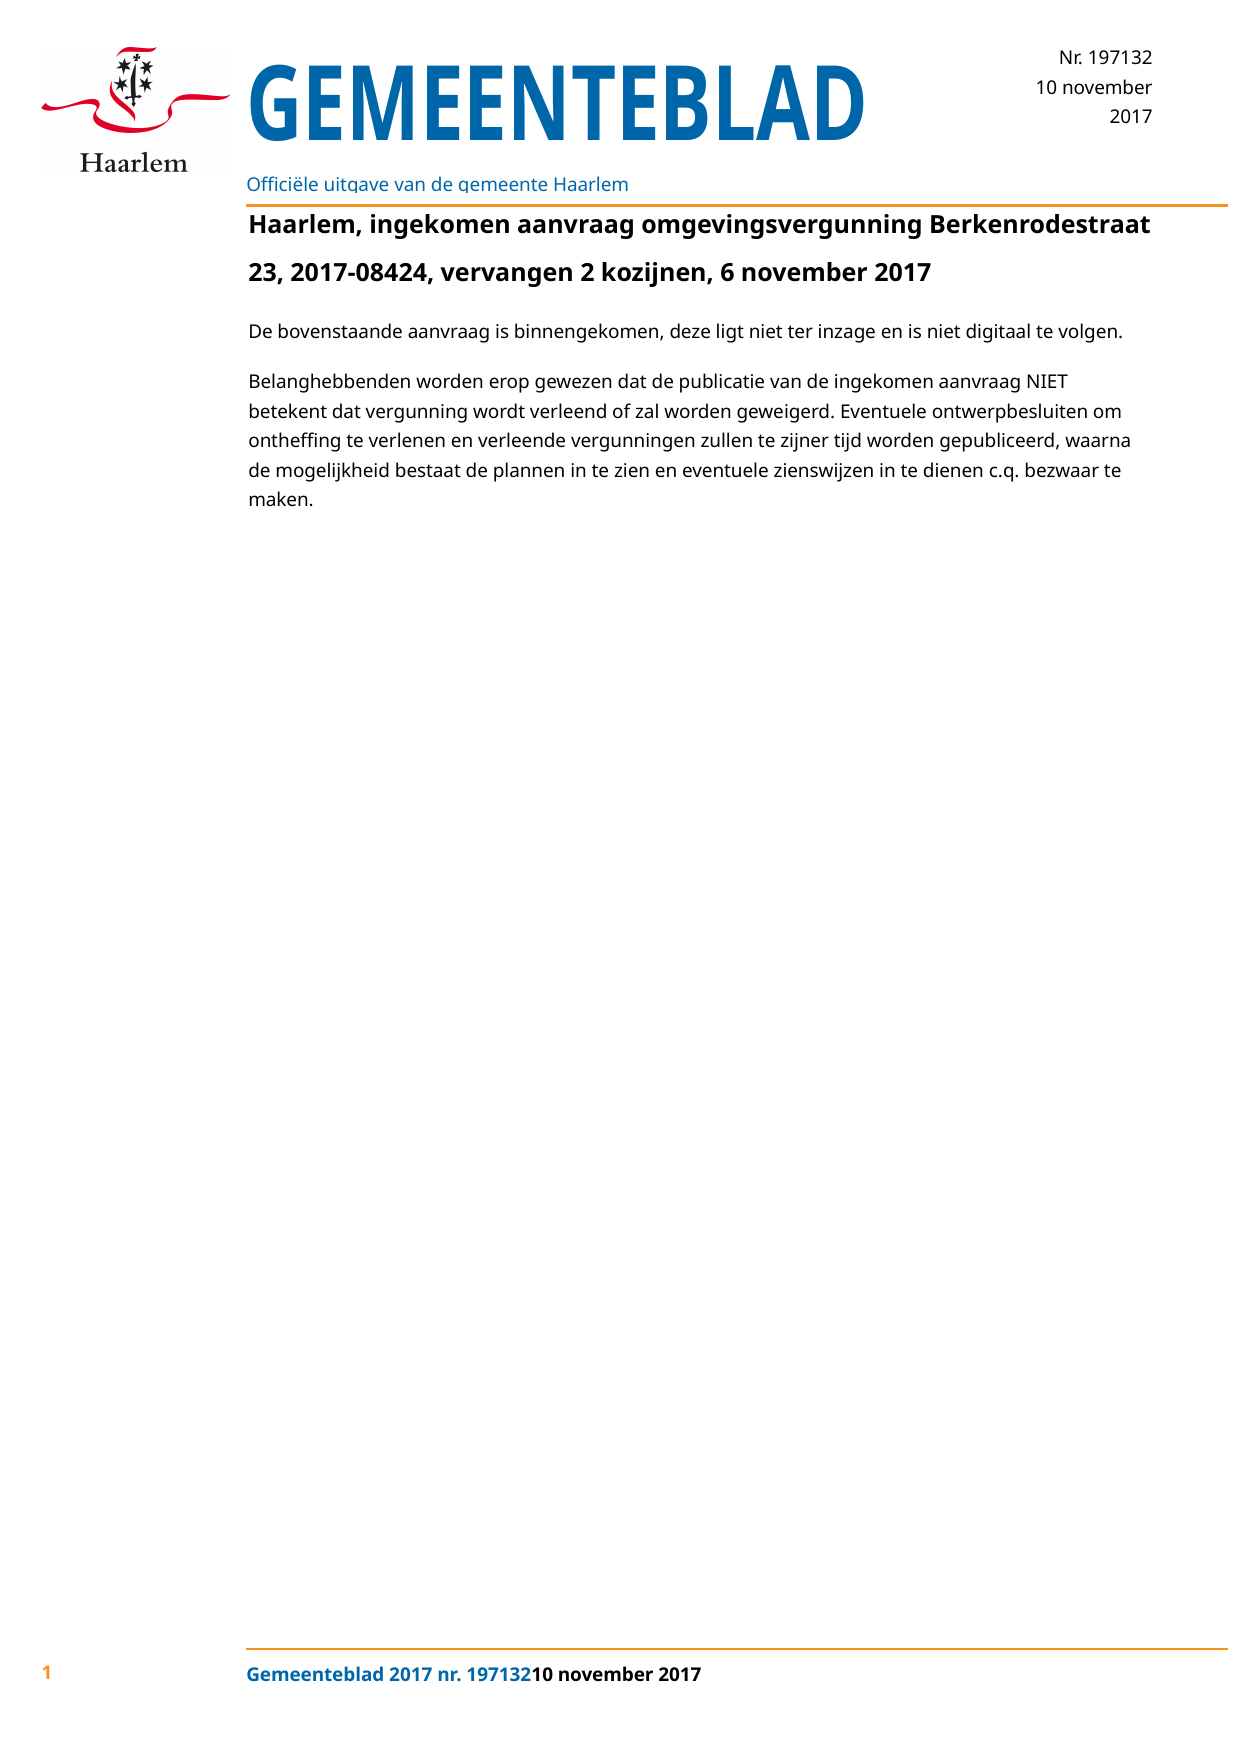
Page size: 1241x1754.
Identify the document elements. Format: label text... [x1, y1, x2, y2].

text De bovenstaande aanvraag is binnengekomen, deze ligt niet ter inzage en is niet digitaal te volgen. [248, 318, 1152, 344]
picture [41, 47, 231, 172]
text Belanghebbenden worden erop gewezen dat de publicatie van de ingekomen aanvraag NIET betekent dat vergunning wordt verleend of zal worden geweigerd. Eventuele ontwerpbesluiten om ontheffing te verlenen en verleende vergunningen zullen te zijner tijd worden gepubliceerd, waarna de mogelijkheid bestaat de plannen in te zien en eventuele zienswijzen in te dienen c.q. bezwaar te maken. [248, 368, 1152, 512]
text Haarlem, ingekomen aanvraag omgevingsvergunning Berkenrodestraat 23, 2017-08424, vervangen 2 kozijnen, 6 november 2017 [248, 207, 1152, 288]
